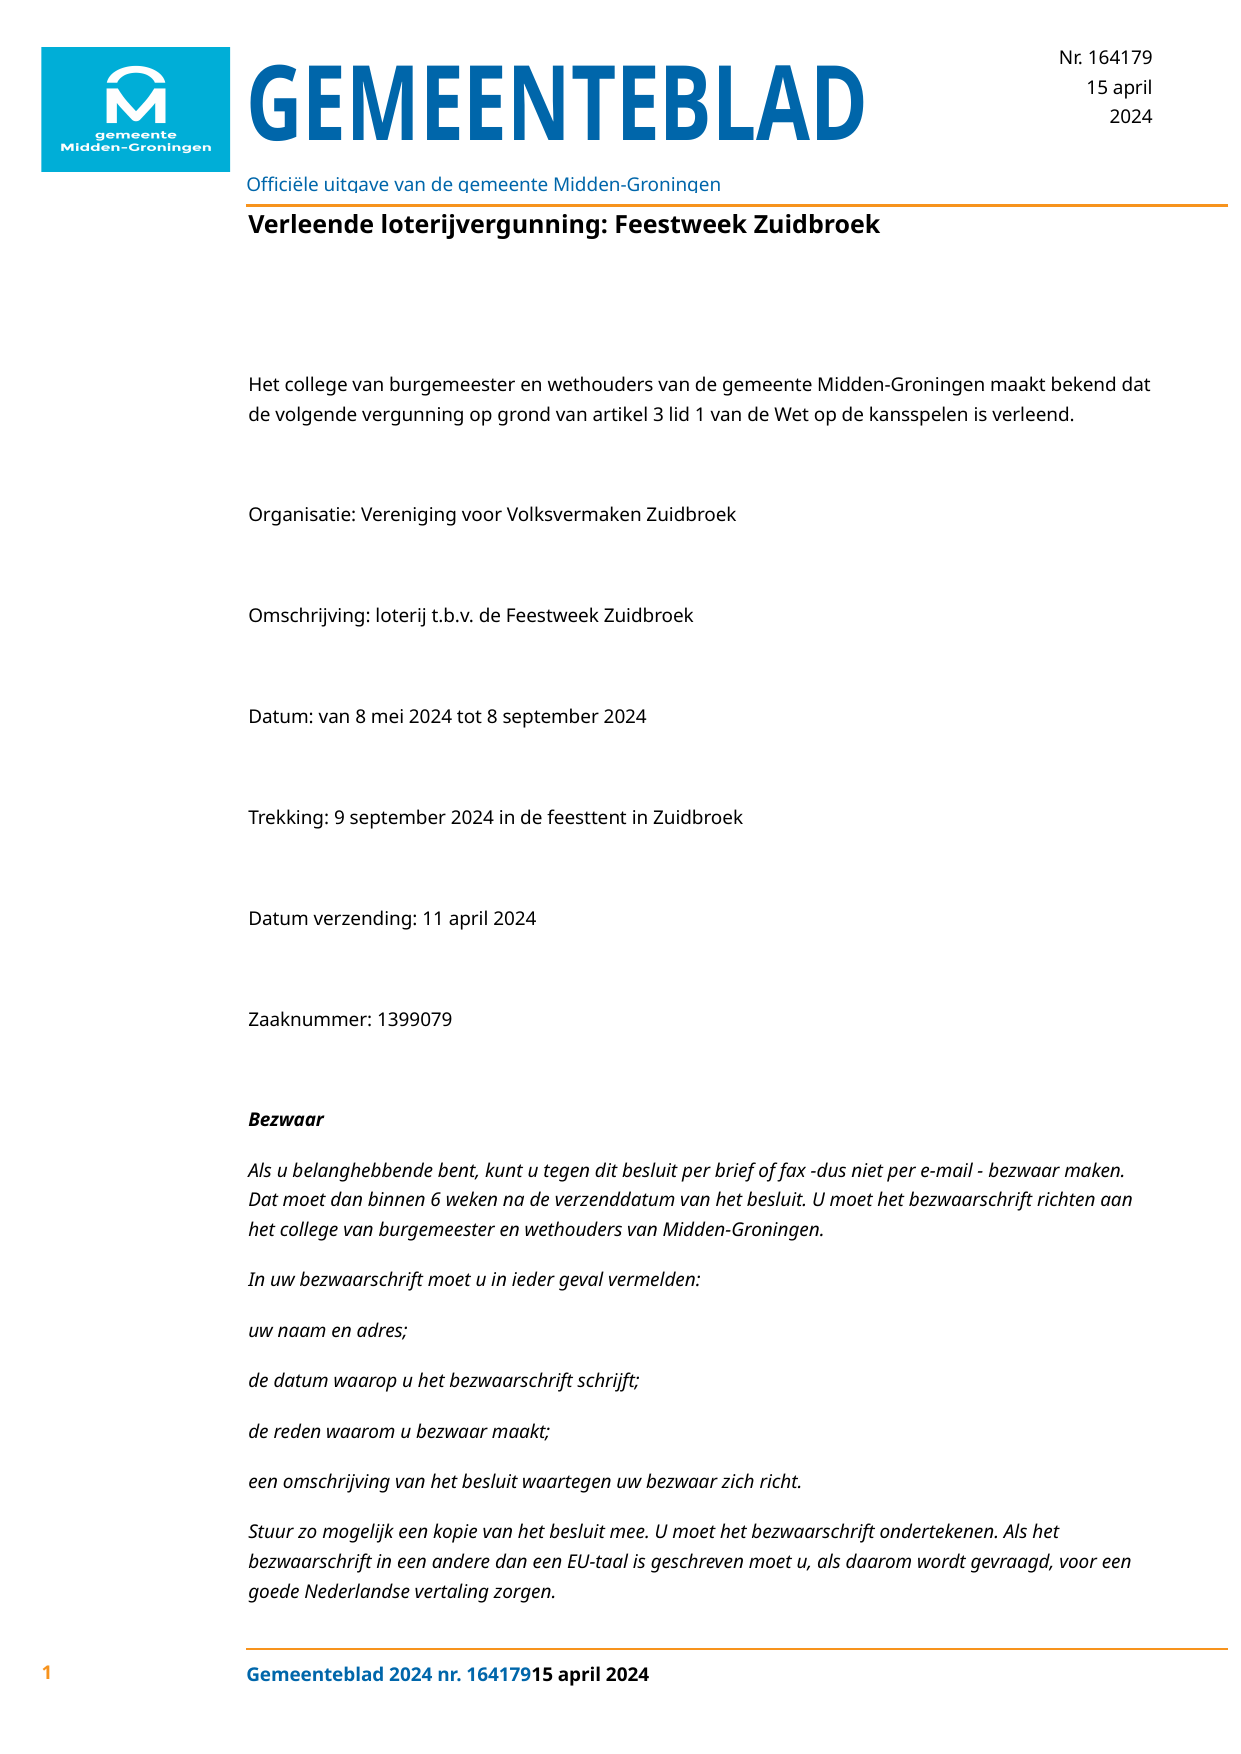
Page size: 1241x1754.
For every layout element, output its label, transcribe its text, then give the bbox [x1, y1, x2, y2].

text de reden waarom u bezwaar maakt; [248, 1418, 1152, 1443]
text Datum: van 8 mei 2024 tot 8 september 2024 [248, 703, 1152, 729]
text Het college van burgemeester en wethouders van de gemeente Midden-Groningen maakt bekend dat de volgende vergunning op grond van artikel 3 lid 1 van de Wet op de kansspelen is verleend. [248, 371, 1152, 426]
text Zaaknummer: 1399079 [248, 1006, 1152, 1031]
text Als u belanghebbende bent, kunt u tegen dit besluit per brief of fax -dus niet per e-mail - bezwaar maken. Dat moet dan binnen 6 weken na de verzenddatum van het besluit. U moet het bezwaarschrift richten aan het college van burgemeester en wethouders van Midden-Groningen. [248, 1157, 1152, 1242]
text Bezwaar [248, 1107, 1152, 1132]
text Verleende loterijvergunning: Feestweek Zuidbroek [248, 207, 1152, 241]
text Stuur zo mogelijk een kopie van het besluit mee. U moet het bezwaarschrift ondertekenen. Als het bezwaarschrift in een andere dan een EU-taal is geschreven moet u, als daarom wordt gevraagd, voor een goede Nederlandse vertaling zorgen. [248, 1519, 1152, 1603]
picture [107, 89, 165, 122]
picture [184, 146, 190, 153]
text In uw bezwaarschrift moet u in ieder geval vermelden: [248, 1267, 1152, 1292]
text Organisatie: Vereniging voor Volksvermaken Zuidbroek [248, 502, 1152, 527]
picture [108, 66, 164, 82]
text een omschrijving van het besluit waartegen uw bezwaar zich richt. [248, 1468, 1152, 1494]
text Omschrijving: loterij t.b.v. de Feestweek Zuidbroek [248, 602, 1152, 628]
text Datum verzending: 11 april 2024 [248, 905, 1152, 931]
text uw naam en adres; [248, 1317, 1152, 1343]
text de datum waarop u het bezwaarschrift schrijft; [248, 1367, 1152, 1393]
text Trekking: 9 september 2024 in de feesttent in Zuidbroek [248, 804, 1152, 830]
